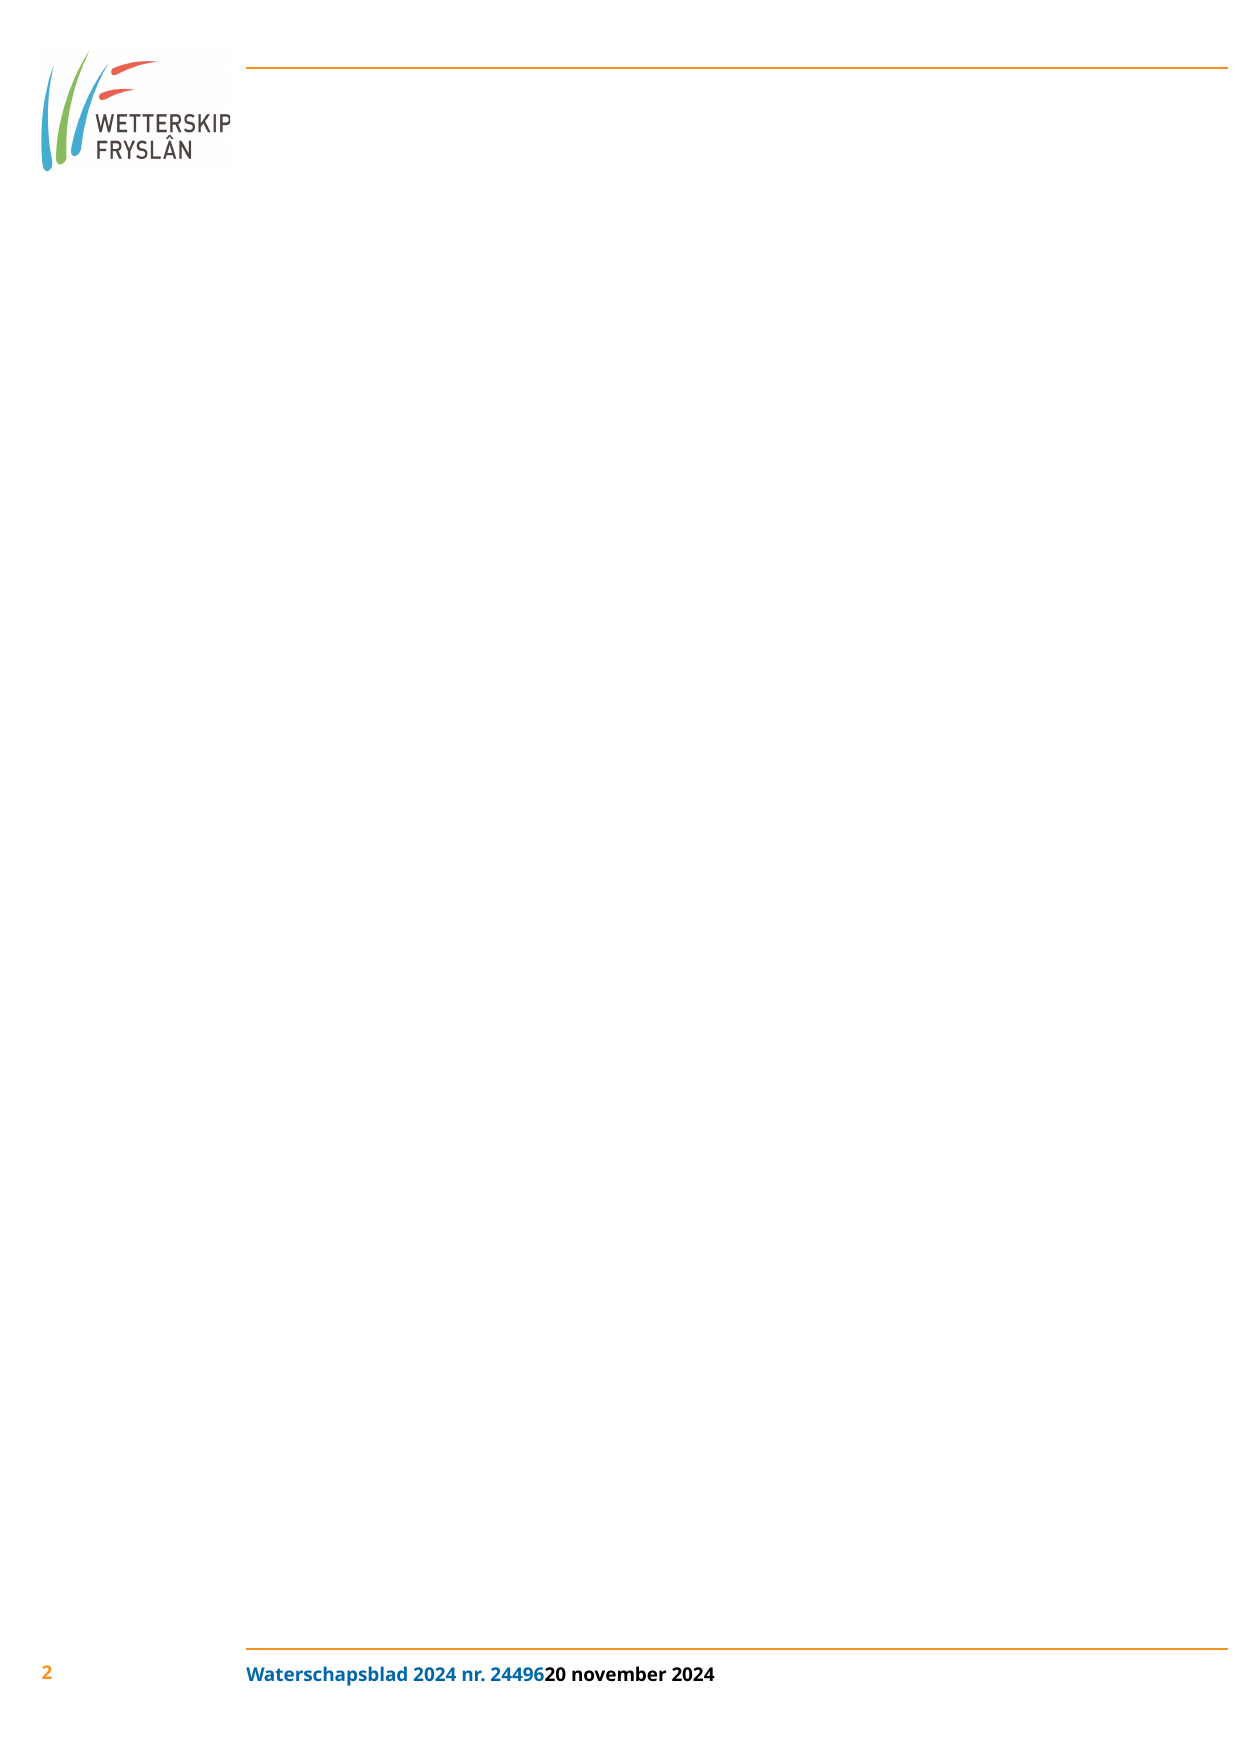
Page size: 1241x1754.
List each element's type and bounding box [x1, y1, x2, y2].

picture [41, 47, 231, 172]
